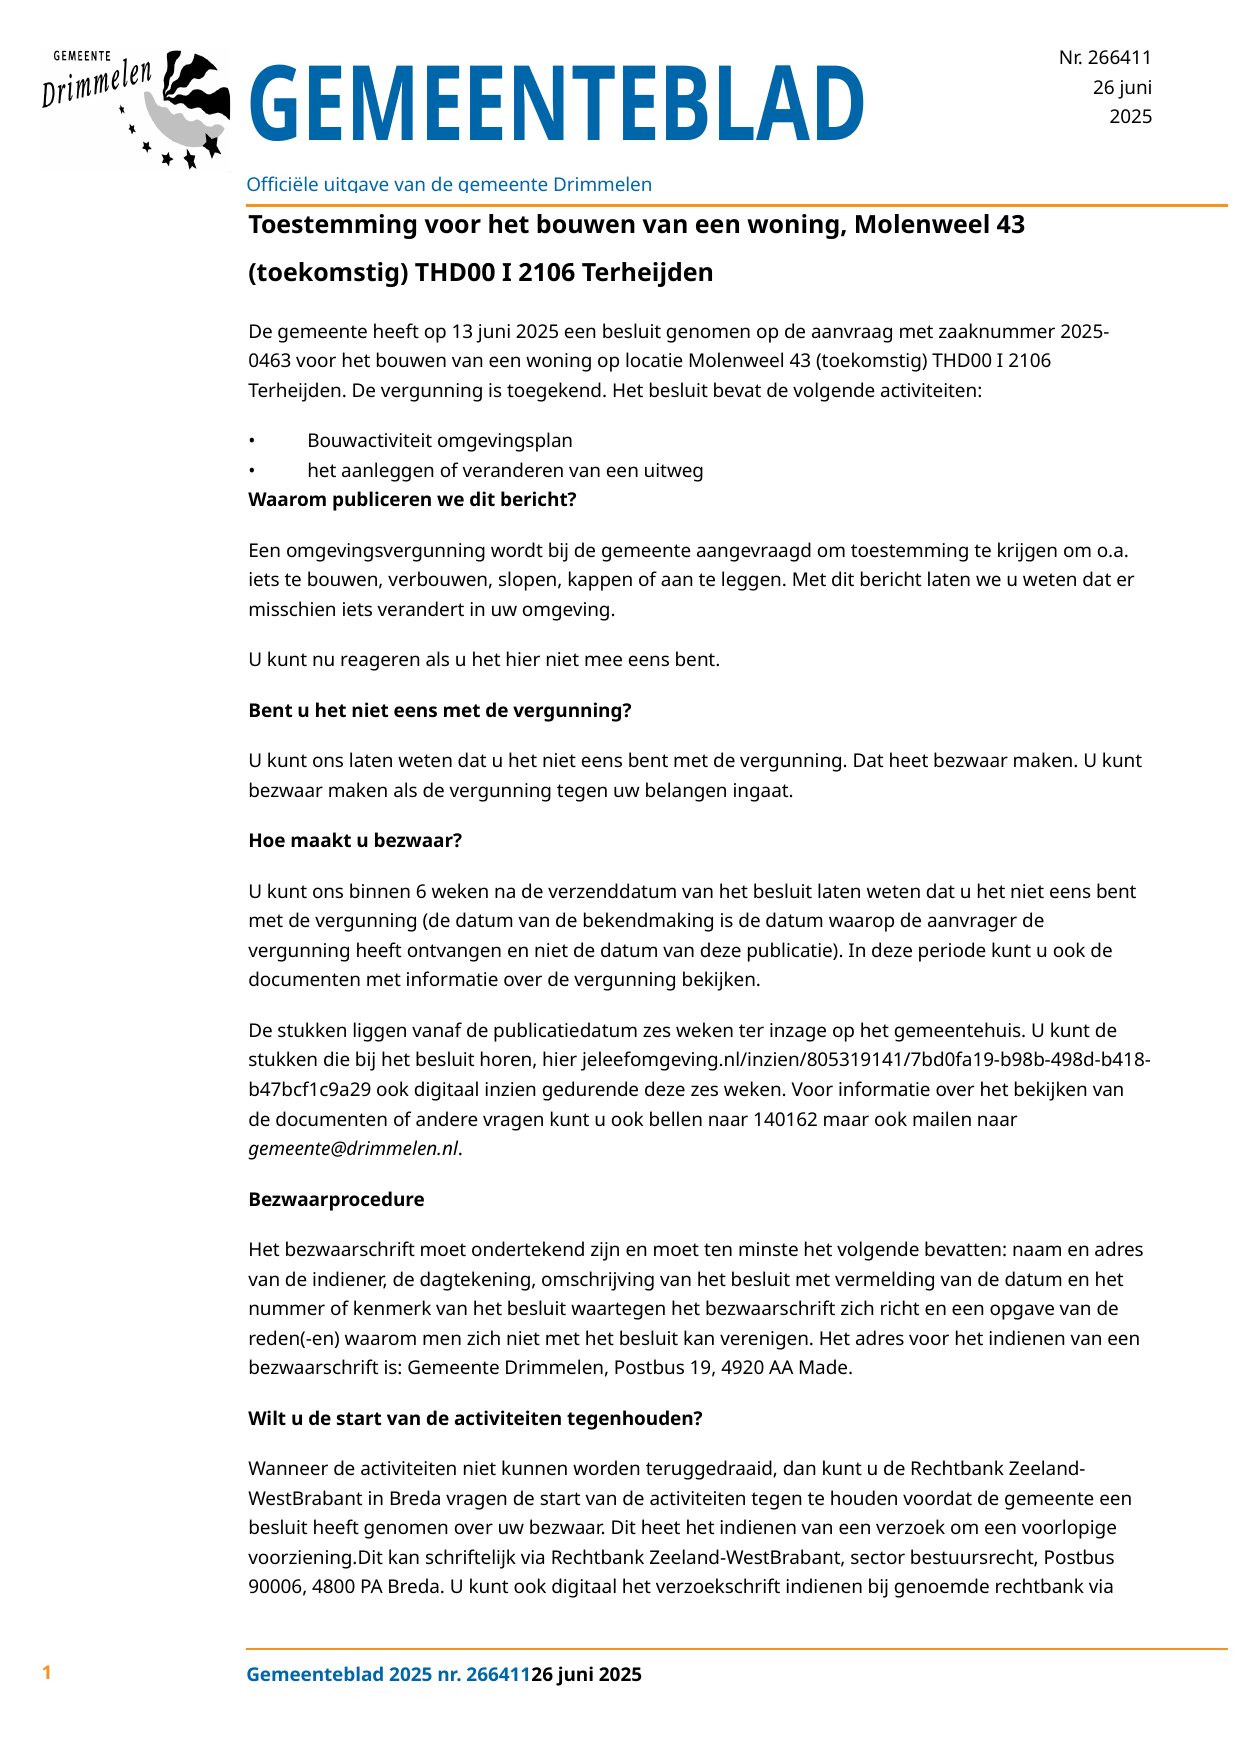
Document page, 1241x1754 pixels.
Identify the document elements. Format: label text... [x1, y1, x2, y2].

text Waarom publiceren we dit bericht? [248, 487, 1152, 512]
picture [41, 47, 231, 172]
text De stukken liggen vanaf de publicatiedatum zes weken ter inzage op het gemeentehuis. U kunt de stukken die bij het besluit horen, hier jeleefomgeving.nl/inzien/805319141/7bd0fa19-b98b-498d-b418-b47bcf1c9a29 ook digitaal inzien gedurende deze zes weken. Voor informatie over het bekijken van de documenten of andere vragen kunt u ook bellen naar 140162 maar ook mailen naar gemeente@drimmelen.nl. [248, 1017, 1152, 1161]
text De gemeente heeft op 13 juni 2025 een besluit genomen op de aanvraag met zaaknummer 2025-0463 voor het bouwen van een woning op locatie Molenweel 43 (toekomstig) THD00 I 2106 Terheijden. De vergunning is toegekend. Het besluit bevat de volgende activiteiten: [248, 318, 1152, 403]
text Bezwaarprocedure [248, 1186, 1152, 1212]
text U kunt nu reageren als u het hier niet mee eens bent. [248, 647, 1152, 672]
text Toestemming voor het bouwen van een woning, Molenweel 43 (toekomstig) THD00 I 2106 Terheijden [248, 207, 1152, 288]
list Bouwactiviteit omgevingsplan [248, 427, 1152, 453]
text Bent u het niet eens met de vergunning? [248, 697, 1152, 723]
list het aanleggen of veranderen van een uitweg [248, 457, 1152, 483]
text Hoe maakt u bezwaar? [248, 827, 1152, 853]
text Een omgevingsvergunning wordt bij de gemeente aangevraagd om toestemming te krijgen om o.a. iets te bouwen, verbouwen, slopen, kappen of aan te leggen. Met dit bericht laten we u weten dat er misschien iets verandert in uw omgeving. [248, 537, 1152, 622]
text U kunt ons laten weten dat u het niet eens bent met de vergunning. Dat heet bezwaar maken. U kunt bezwaar maken als de vergunning tegen uw belangen ingaat. [248, 747, 1152, 803]
text U kunt ons binnen 6 weken na de verzenddatum van het besluit laten weten dat u het niet eens bent met de vergunning (de datum van de bekendmaking is de datum waarop de aanvrager de vergunning heeft ontvangen en niet de datum van deze publicatie). In deze periode kunt u ook de documenten met informatie over de vergunning bekijken. [248, 878, 1152, 992]
text Wanneer de activiteiten niet kunnen worden teruggedraaid, dan kunt u de Rechtbank Zeeland-WestBrabant in Breda vragen de start van de activiteiten tegen te houden voordat de gemeente een besluit heeft genomen over uw bezwaar. Dit heet het indienen van een verzoek om een voorlopige voorziening.Dit kan schriftelijk via Rechtbank Zeeland-WestBrabant, sector bestuursrecht, Postbus 90006, 4800 PA Breda. U kunt ook digitaal het verzoekschrift indienen bij genoemde rechtbank via [248, 1455, 1152, 1599]
text Wilt u de start van de activiteiten tegenhouden? [248, 1405, 1152, 1431]
text Het bezwaarschrift moet ondertekend zijn en moet ten minste het volgende bevatten: naam en adres van de indiener, de dagtekening, omschrijving van het besluit met vermelding van de datum en het nummer of kenmerk van het besluit waartegen het bezwaarschrift zich richt en een opgave van de reden(-en) waarom men zich niet met het besluit kan verenigen. Het adres voor het indienen van een bezwaarschrift is: Gemeente Drimmelen, Postbus 19, 4920 AA Made. [248, 1236, 1152, 1380]
